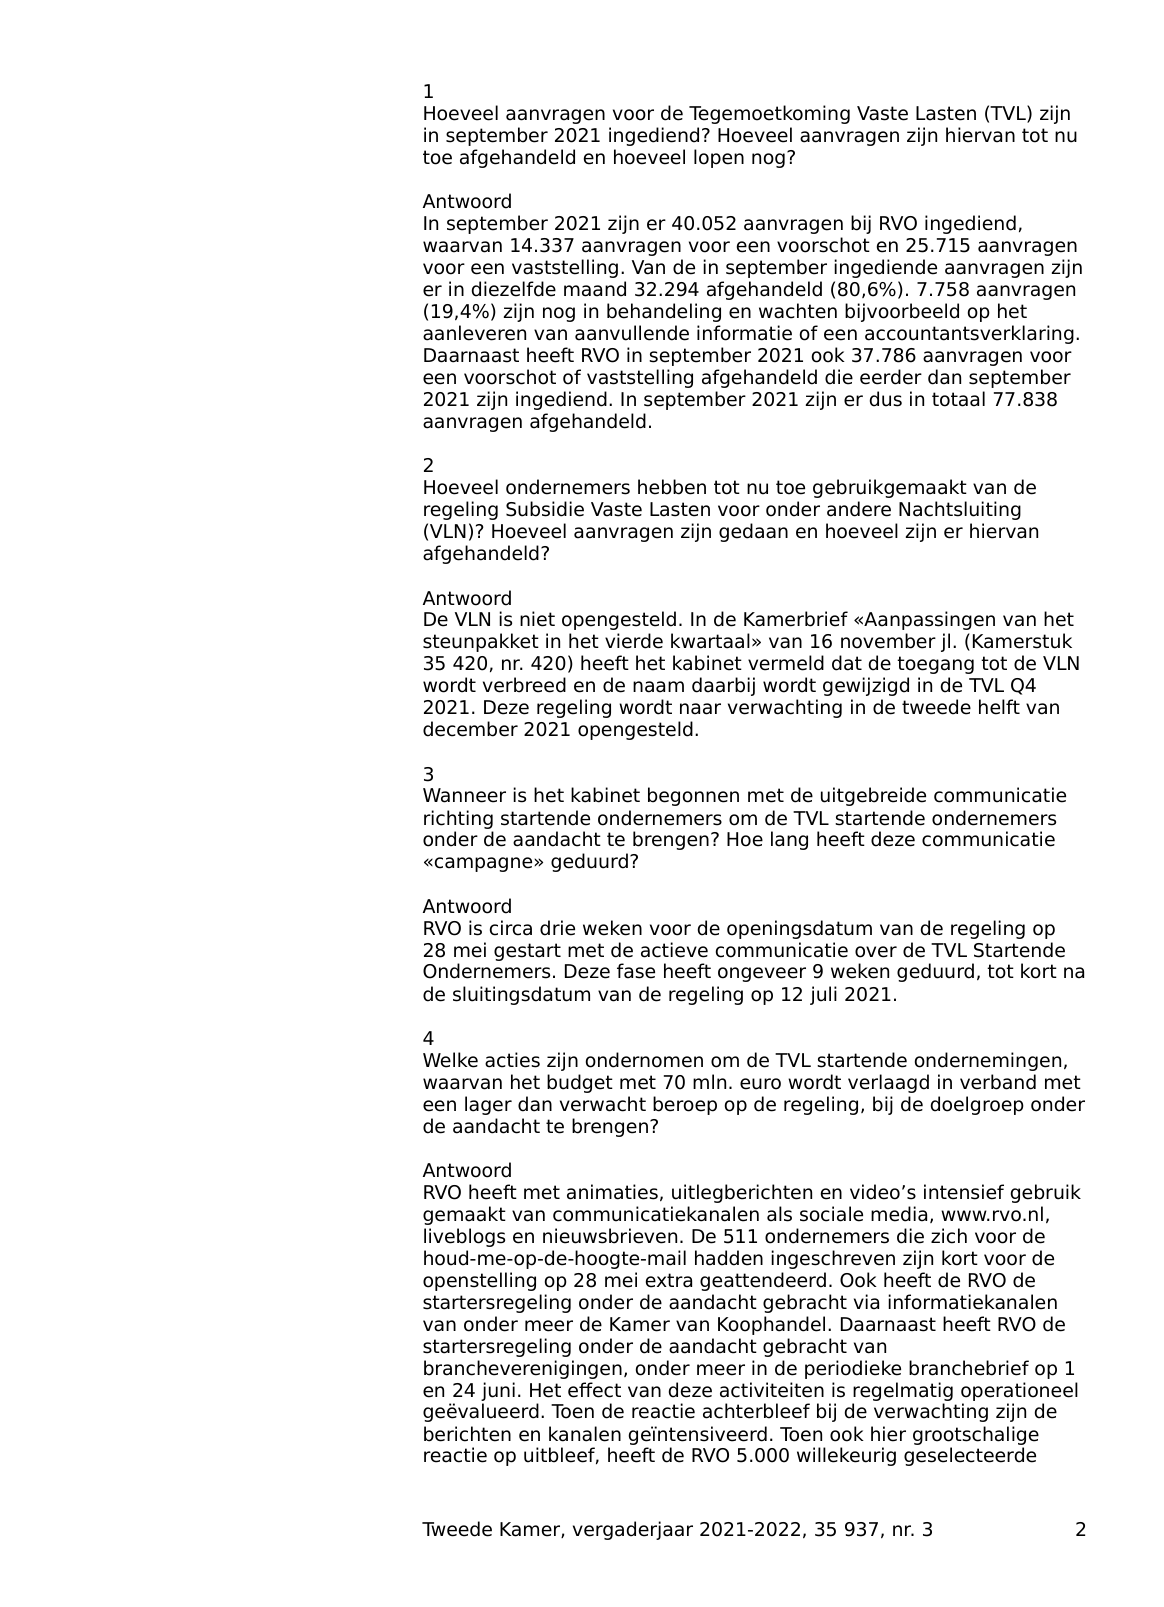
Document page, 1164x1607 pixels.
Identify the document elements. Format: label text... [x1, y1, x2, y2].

text 3 [422, 763, 1087, 785]
text Welke acties zijn ondernomen om de TVL startende ondernemingen, waarvan het budget met 70 mln. euro wordt verlaagd in verband met een lager dan verwacht beroep op de regeling, bij de doelgroep onder de aandacht te brengen? [422, 1049, 1087, 1137]
text 1 [422, 81, 1087, 103]
text RVO is circa drie weken voor de openingsdatum van de regeling op 28 mei gestart met de actieve communicatie over de TVL Startende Ondernemers. Deze fase heeft ongeveer 9 weken geduurd, tot kort na de sluitingsdatum van de regeling op 12 juli 2021. [422, 917, 1087, 1005]
text RVO heeft met animaties, uitlegberichten en video’s intensief gebruik gemaakt van communicatiekanalen als sociale media, www.rvo.nl, liveblogs en nieuwsbrieven. De 511 ondernemers die zich voor de houd-me-op-de-hoogte-mail hadden ingeschreven zijn kort voor de openstelling op 28 mei extra geattendeerd. Ook heeft de RVO de startersregeling onder de aandacht gebracht via informatiekanalen van onder meer de Kamer van Koophandel. Daarnaast heeft RVO de startersregeling onder de aandacht gebracht van brancheverenigingen, onder meer in de periodieke branchebrief op 1 en 24 juni. Het effect van deze activiteiten is regelmatig operationeel geëvalueerd. Toen de reactie achterbleef bij de verwachting zijn de berichten en kanalen geïntensiveerd. Toen ook hier grootschalige reactie op uitbleef, heeft de RVO 5.000 willekeurig geselecteerde [422, 1182, 1087, 1467]
text 4 [422, 1028, 1087, 1049]
text De VLN is niet opengesteld. In de Kamerbrief «Aanpassingen van het steunpakket in het vierde kwartaal» van 16 november jl. (Kamerstuk 35 420, nr. 420) heeft het kabinet vermeld dat de toegang tot de VLN wordt verbreed en de naam daarbij wordt gewijzigd in de TVL Q4 2021. Deze regeling wordt naar verwachting in de tweede helft van december 2021 opengesteld. [422, 609, 1087, 741]
text Antwoord [422, 896, 1087, 917]
text In september 2021 zijn er 40.052 aanvragen bij RVO ingediend, waarvan 14.337 aanvragen voor een voorschot en 25.715 aanvragen voor een vaststelling. Van de in september ingediende aanvragen zijn er in diezelfde maand 32.294 afgehandeld (80,6%). 7.758 aanvragen (19,4%) zijn nog in behandeling en wachten bijvoorbeeld op het aanleveren van aanvullende informatie of een accountantsverklaring. Daarnaast heeft RVO in september 2021 ook 37.786 aanvragen voor een voorschot of vaststelling afgehandeld die eerder dan september 2021 zijn ingediend. In september 2021 zijn er dus in totaal 77.838 aanvragen afgehandeld. [422, 213, 1087, 433]
text Antwoord [422, 587, 1087, 609]
text 2 [422, 455, 1087, 477]
text Antwoord [422, 191, 1087, 213]
text Hoeveel ondernemers hebben tot nu toe gebruikgemaakt van de regeling Subsidie Vaste Lasten voor onder andere Nachtsluiting (VLN)? Hoeveel aanvragen zijn gedaan en hoeveel zijn er hiervan afgehandeld? [422, 477, 1087, 565]
text Hoeveel aanvragen voor de Tegemoetkoming Vaste Lasten (TVL) zijn in september 2021 ingediend? Hoeveel aanvragen zijn hiervan tot nu toe afgehandeld en hoeveel lopen nog? [422, 103, 1087, 169]
text Antwoord [422, 1160, 1087, 1182]
text Wanneer is het kabinet begonnen met de uitgebreide communicatie richting startende ondernemers om de TVL startende ondernemers onder de aandacht te brengen? Hoe lang heeft deze communicatie «campagne» geduurd? [422, 785, 1087, 873]
